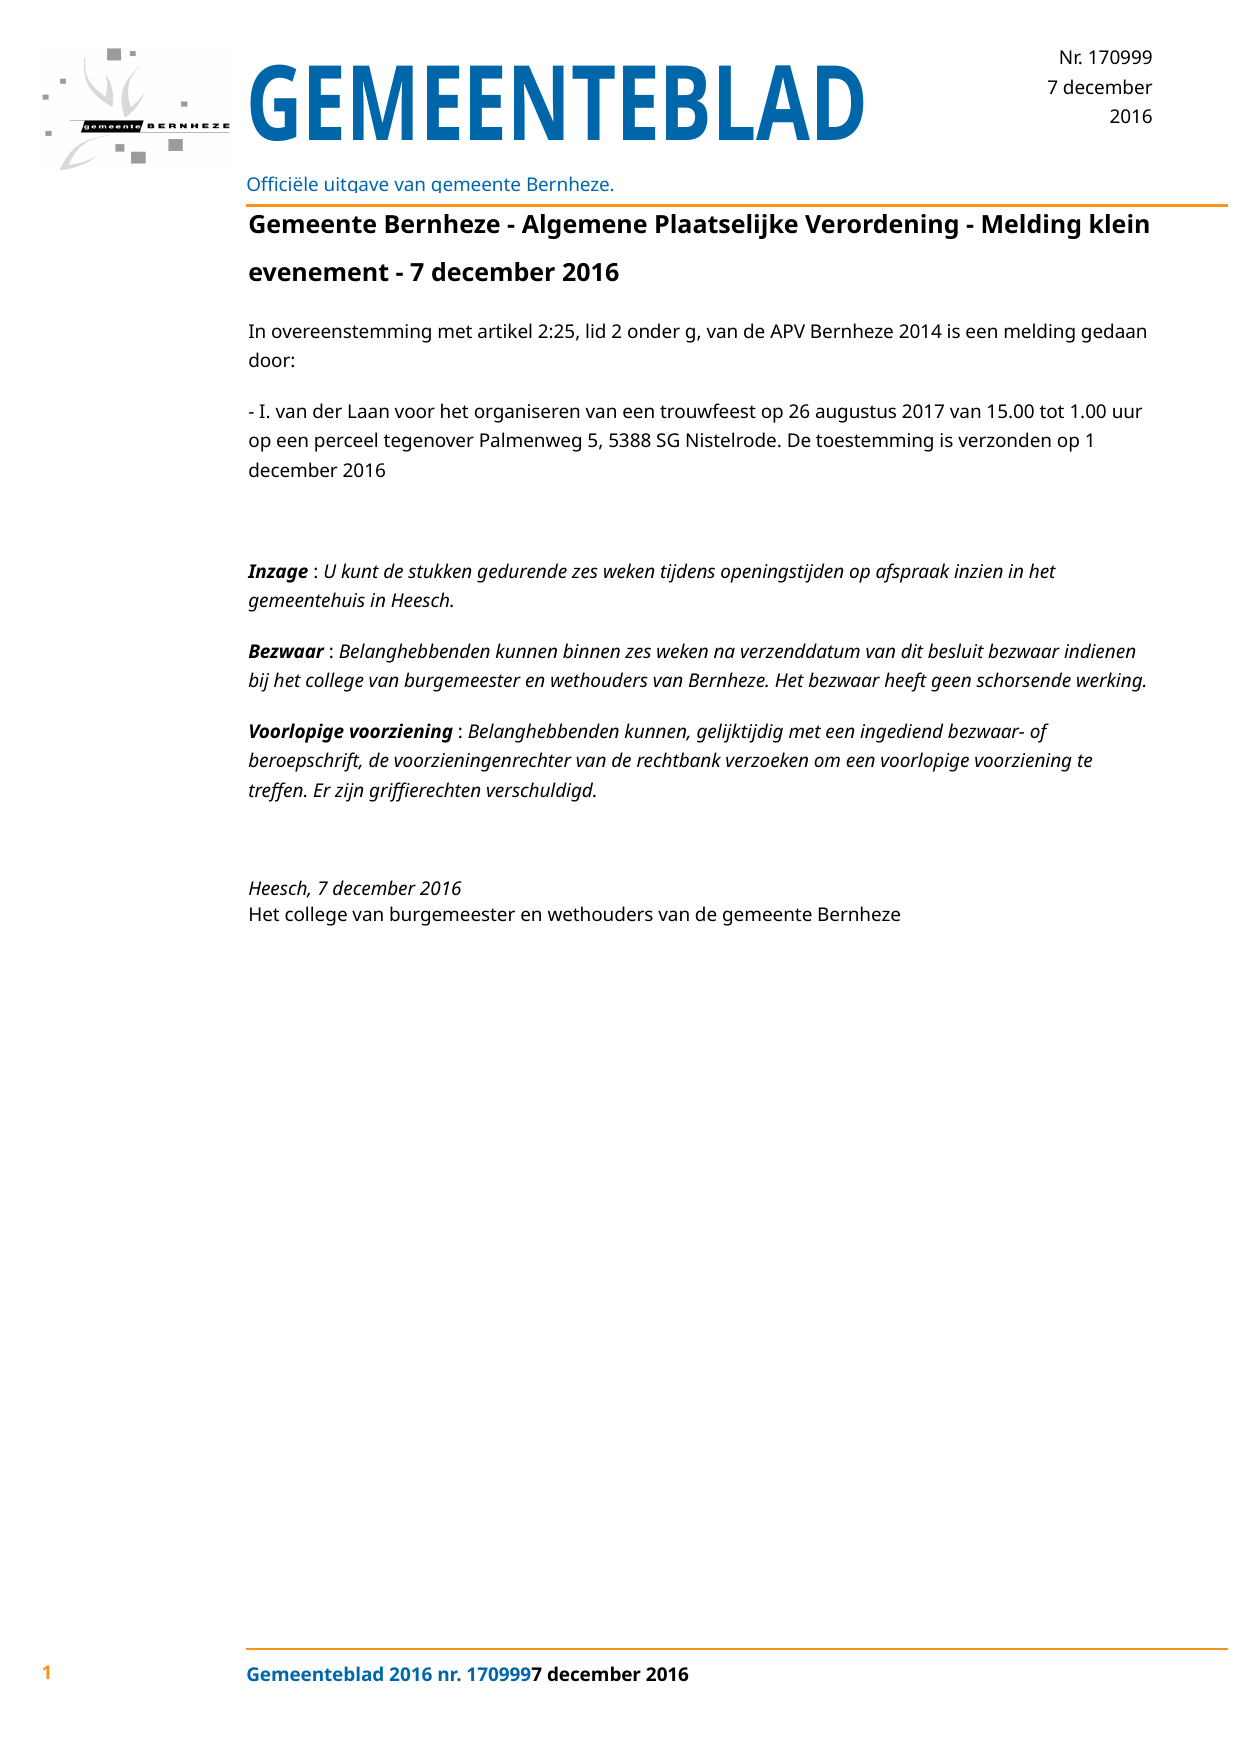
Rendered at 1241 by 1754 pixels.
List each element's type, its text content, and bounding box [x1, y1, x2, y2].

text Inzage : U kunt de stukken gedurende zes weken tijdens openingstijden op afspraak inzien in het gemeentehuis in Heesch. [248, 558, 1152, 613]
text Voorlopige voorziening : Belanghebbenden kunnen, gelijktijdig met een ingediend bezwaar- of beroepschrift, de voorzieningenrechter van de rechtbank verzoeken om een voorlopige voorziening te treffen. Er zijn griffierechten verschuldigd. [248, 718, 1152, 803]
picture [41, 47, 231, 172]
text Heesch, 7 december 2016 [248, 875, 1152, 901]
text Gemeente Bernheze - Algemene Plaatselijke Verordening - Melding klein evenement - 7 december 2016 [248, 207, 1152, 288]
text - I. van der Laan voor het organiseren van een trouwfeest op 26 augustus 2017 van 15.00 tot 1.00 uur op een perceel tegenover Palmenweg 5, 5388 SG Nistelrode. De toestemming is verzonden op 1 december 2016 [248, 398, 1152, 483]
text Bezwaar : Belanghebbenden kunnen binnen zes weken na verzenddatum van dit besluit bezwaar indienen bij het college van burgemeester en wethouders van Bernheze. Het bezwaar heeft geen schorsende werking. [248, 638, 1152, 693]
text In overeenstemming met artikel 2:25, lid 2 onder g, van de APV Bernheze 2014 is een melding gedaan door: [248, 318, 1152, 373]
text Het college van burgemeester en wethouders van de gemeente Bernheze [248, 901, 1152, 927]
